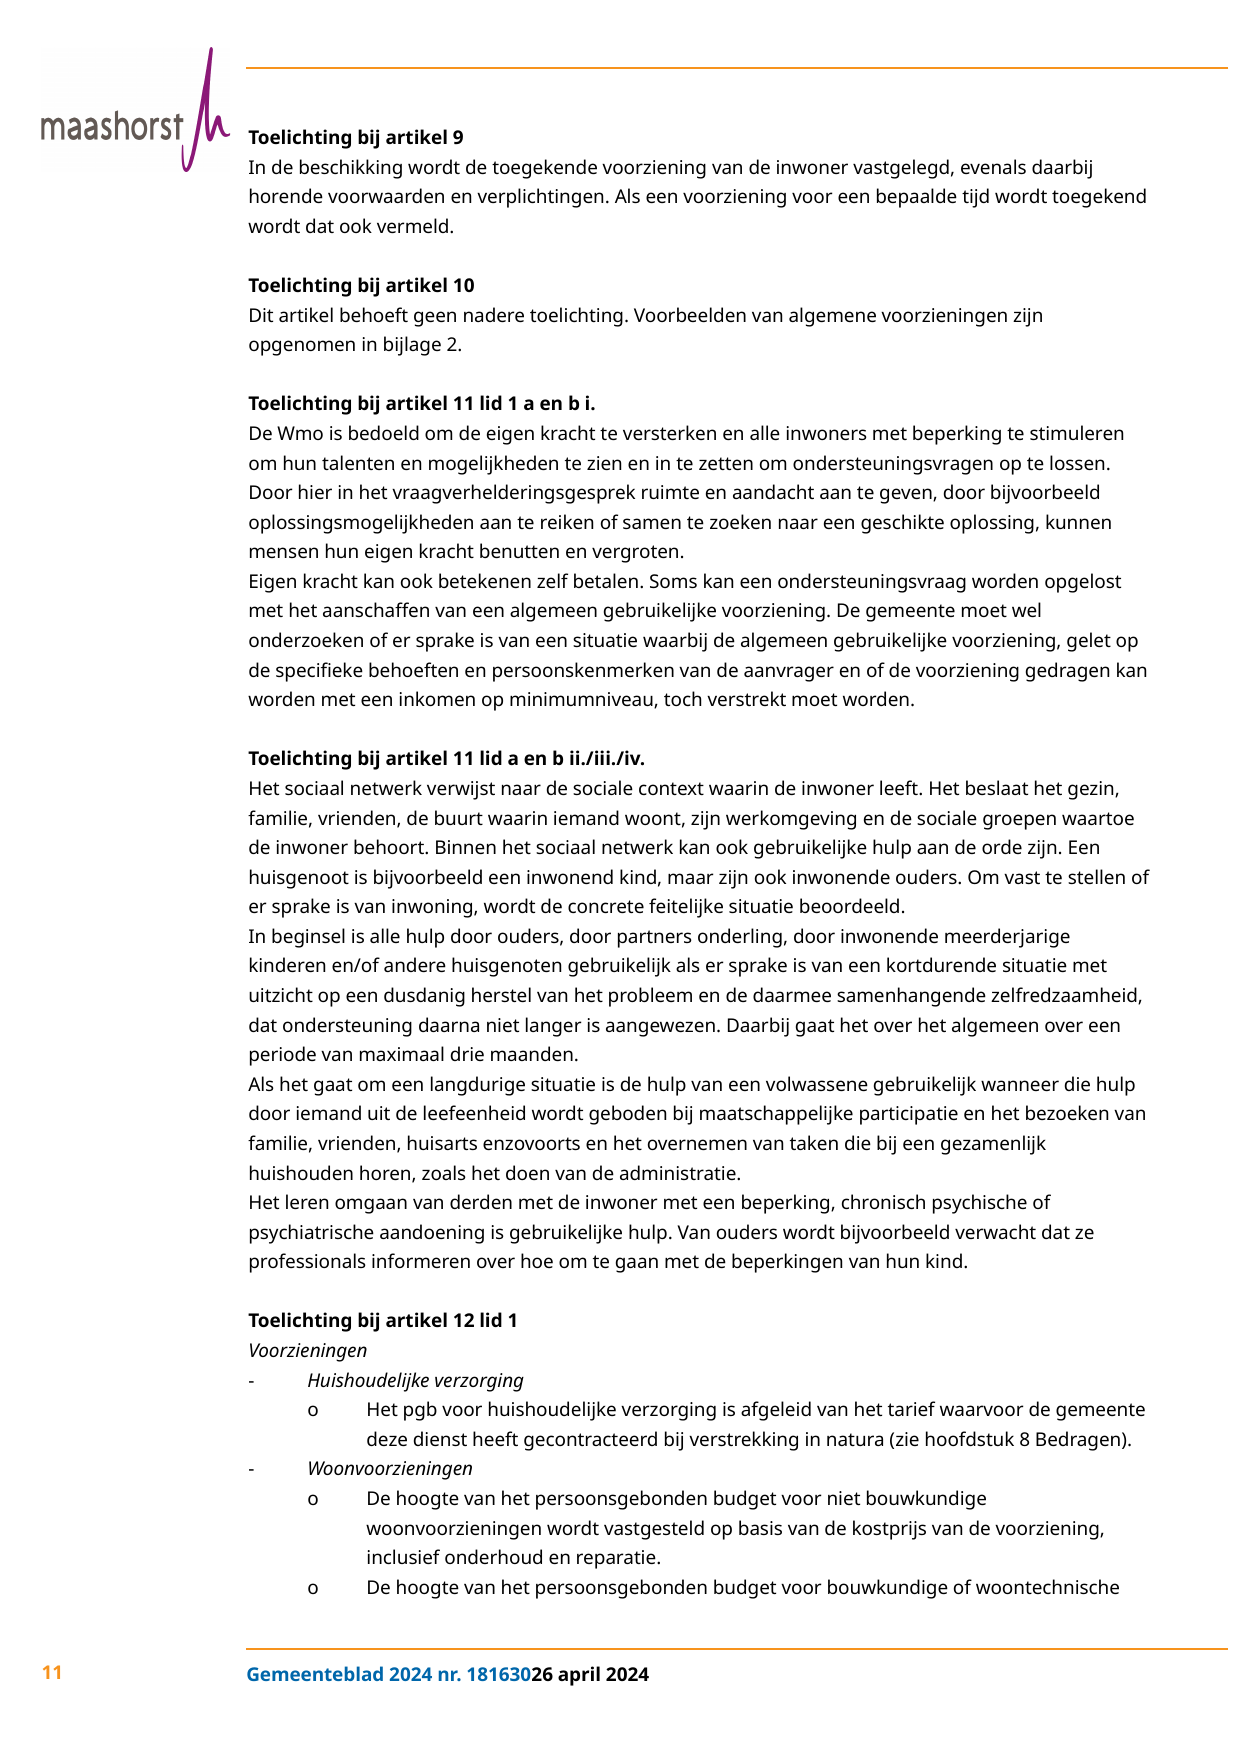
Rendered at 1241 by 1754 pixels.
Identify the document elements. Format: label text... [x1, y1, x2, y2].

text Eigen kracht kan ook betekenen zelf betalen. Soms kan een ondersteuningsvraag worden opgelost met het aanschaffen van een algemeen gebruikelijke voorziening. De gemeente moet wel onderzoeken of er sprake is van een situatie waarbij de algemeen gebruikelijke voorziening, gelet op de specifieke behoeften en persoonskenmerken van de aanvrager en of de voorziening gedragen kan worden met een inkomen op minimumniveau, toch verstrekt moet worden. [248, 568, 1152, 712]
text In beginsel is alle hulp door ouders, door partners onderling, door inwonende meerderjarige kinderen en/of andere huisgenoten gebruikelijk als er sprake is van een kortdurende situatie met uitzicht op een dusdanig herstel van het probleem en de daarmee samenhangende zelfredzaamheid, dat ondersteuning daarna niet langer is aangewezen. Daarbij gaat het over het algemeen over een periode van maximaal drie maanden. [248, 923, 1152, 1067]
list Het pgb voor huishoudelijke verzorging is afgeleid van het tarief waarvoor de gemeente deze dienst heeft gecontracteerd bij verstrekking in natura (zie hoofdstuk 8 Bedragen). [307, 1396, 1152, 1452]
text Toelichting bij artikel 11 lid a en b ii./iii./iv. [248, 746, 1152, 771]
text De Wmo is bedoeld om de eigen kracht te versterken en alle inwoners met beperking te stimuleren om hun talenten en mogelijkheden te zien en in te zetten om ondersteuningsvragen op te lossen. Door hier in het vraagverhelderingsgesprek ruimte en aandacht aan te geven, door bijvoorbeeld oplossingsmogelijkheden aan te reiken of samen te zoeken naar een geschikte oplossing, kunnen mensen hun eigen kracht benutten en vergroten. [248, 420, 1152, 564]
list Huishoudelijke verzorging [248, 1367, 1152, 1393]
picture [41, 47, 231, 172]
text Toelichting bij artikel 11 lid 1 a en b i. [248, 391, 1152, 416]
text Dit artikel behoeft geen nadere toelichting. Voorbeelden van algemene voorzieningen zijn opgenomen in bijlage 2. [248, 302, 1152, 357]
list De hoogte van het persoonsgebonden budget voor bouwkundige of woontechnische [307, 1574, 1152, 1600]
text Het sociaal netwerk verwijst naar de sociale context waarin de inwoner leeft. Het beslaat het gezin, familie, vrienden, de buurt waarin iemand woont, zijn werkomgeving en de sociale groepen waartoe de inwoner behoort. Binnen het sociaal netwerk kan ook gebruikelijke hulp aan de orde zijn. Een huisgenoot is bijvoorbeeld een inwonend kind, maar zijn ook inwonende ouders. Om vast te stellen of er sprake is van inwoning, wordt de concrete feitelijke situatie beoordeeld. [248, 775, 1152, 919]
text Het leren omgaan van derden met de inwoner met een beperking, chronisch psychische of psychiatrische aandoening is gebruikelijke hulp. Van ouders wordt bijvoorbeeld verwacht dat ze professionals informeren over hoe om te gaan met de beperkingen van hun kind. [248, 1189, 1152, 1274]
text Voorzieningen [248, 1337, 1152, 1363]
text Toelichting bij artikel 10 [248, 272, 1152, 298]
text In de beschikking wordt de toegekende voorziening van de inwoner vastgelegd, evenals daarbij horende voorwaarden en verplichtingen. Als een voorziening voor een bepaalde tijd wordt toegekend wordt dat ook vermeld. [248, 154, 1152, 239]
text Toelichting bij artikel 9 [248, 124, 1152, 150]
list Woonvoorzieningen [248, 1456, 1152, 1481]
text Als het gaat om een langdurige situatie is de hulp van een volwassene gebruikelijk wanneer die hulp door iemand uit de leefeenheid wordt geboden bij maatschappelijke participatie en het bezoeken van familie, vrienden, huisarts enzovoorts en het overnemen van taken die bij een gezamenlijk huishouden horen, zoals het doen van de administratie. [248, 1071, 1152, 1186]
list De hoogte van het persoonsgebonden budget voor niet bouwkundige woonvoorzieningen wordt vastgesteld op basis van de kostprijs van de voorziening, inclusief onderhoud en reparatie. [307, 1485, 1152, 1570]
text Toelichting bij artikel 12 lid 1 [248, 1308, 1152, 1333]
